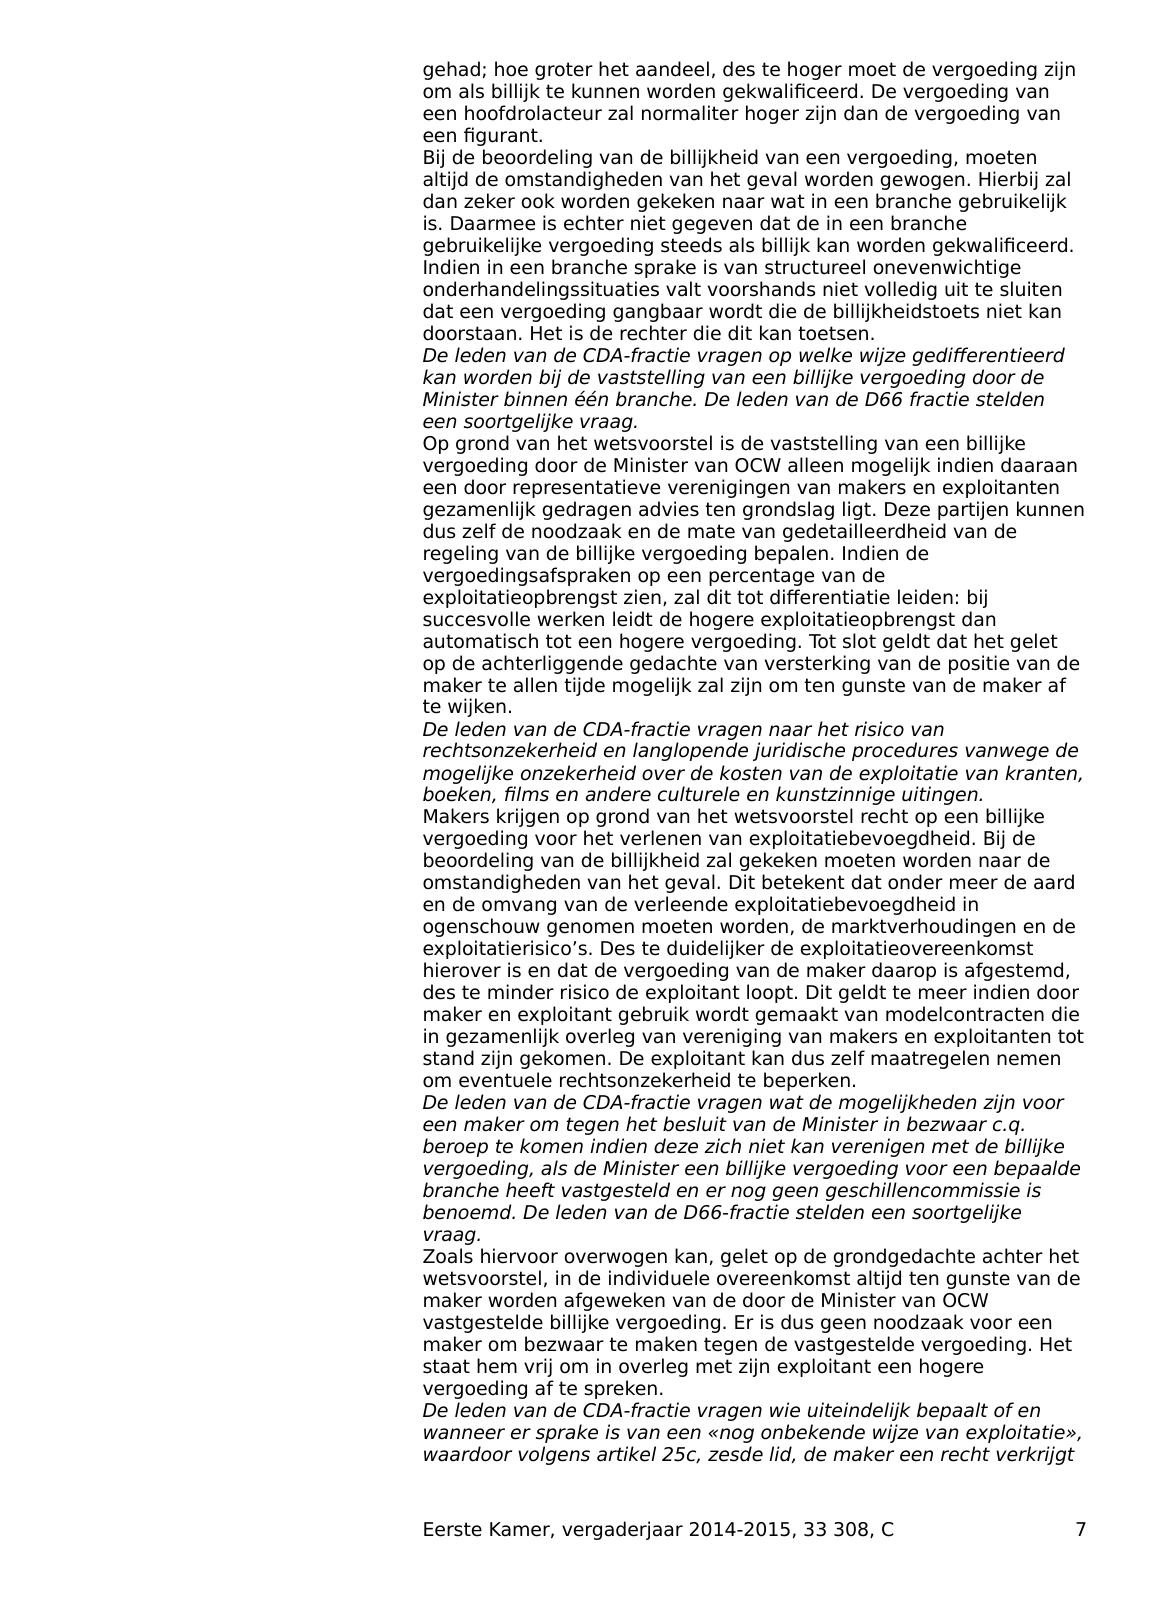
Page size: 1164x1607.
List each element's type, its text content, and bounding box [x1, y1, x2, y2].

text De leden van de CDA-fractie vragen wat de mogelijkheden zijn voor een maker om tegen het besluit van de Minister in bezwaar c.q. beroep te komen indien deze zich niet kan verenigen met de billijke vergoeding, als de Minister een billijke vergoeding voor een bepaalde branche heeft vastgesteld en er nog geen geschillencommissie is benoemd. De leden van de D66-fractie stelden een soortgelijke vraag. [422, 1092, 1087, 1246]
text Bij de beoordeling van de billijkheid van een vergoeding, moeten altijd de omstandigheden van het geval worden gewogen. Hierbij zal dan zeker ook worden gekeken naar wat in een branche gebruikelijk is. Daarmee is echter niet gegeven dat de in een branche gebruikelijke vergoeding steeds als billijk kan worden gekwalificeerd. Indien in een branche sprake is van structureel onevenwichtige onderhandelingssituaties valt voorshands niet volledig uit te sluiten dat een vergoeding gangbaar wordt die de billijkheidstoets niet kan doorstaan. Het is de rechter die dit kan toetsen. [422, 147, 1087, 345]
text De leden van de CDA-fractie vragen wie uiteindelijk bepaalt of en wanneer er sprake is van een «nog onbekende wijze van exploitatie», waardoor volgens artikel 25c, zesde lid, de maker een recht verkrijgt [422, 1400, 1087, 1466]
text De leden van de CDA-fractie vragen naar het risico van rechtsonzekerheid en langlopende juridische procedures vanwege de mogelijke onzekerheid over de kosten van de exploitatie van kranten, boeken, films en andere culturele en kunstzinnige uitingen. [422, 718, 1087, 806]
text Makers krijgen op grond van het wetsvoorstel recht op een billijke vergoeding voor het verlenen van exploitatiebevoegdheid. Bij de beoordeling van de billijkheid zal gekeken moeten worden naar de omstandigheden van het geval. Dit betekent dat onder meer de aard en de omvang van de verleende exploitatiebevoegdheid in ogenschouw genomen moeten worden, de marktverhoudingen en de exploitatierisico’s. Des te duidelijker de exploitatieovereenkomst hierover is en dat de vergoeding van de maker daarop is afgestemd, des te minder risico de exploitant loopt. Dit geldt te meer indien door maker en exploitant gebruik wordt gemaakt van modelcontracten die in gezamenlijk overleg van vereniging van makers en exploitanten tot stand zijn gekomen. De exploitant kan dus zelf maatregelen nemen om eventuele rechtsonzekerheid te beperken. [422, 806, 1087, 1092]
text gehad; hoe groter het aandeel, des te hoger moet de vergoeding zijn om als billijk te kunnen worden gekwalificeerd. De vergoeding van een hoofdrolacteur zal normaliter hoger zijn dan de vergoeding van een figurant. [422, 59, 1087, 147]
text De leden van de CDA-fractie vragen op welke wijze gedifferentieerd kan worden bij de vaststelling van een billijke vergoeding door de Minister binnen één branche. De leden van de D66 fractie stelden een soortgelijke vraag. [422, 345, 1087, 433]
text Zoals hiervoor overwogen kan, gelet op de grondgedachte achter het wetsvoorstel, in de individuele overeenkomst altijd ten gunste van de maker worden afgeweken van de door de Minister van OCW vastgestelde billijke vergoeding. Er is dus geen noodzaak voor een maker om bezwaar te maken tegen de vastgestelde vergoeding. Het staat hem vrij om in overleg met zijn exploitant een hogere vergoeding af te spreken. [422, 1246, 1087, 1400]
text Op grond van het wetsvoorstel is de vaststelling van een billijke vergoeding door de Minister van OCW alleen mogelijk indien daaraan een door representatieve verenigingen van makers en exploitanten gezamenlijk gedragen advies ten grondslag ligt. Deze partijen kunnen dus zelf de noodzaak en de mate van gedetailleerdheid van de regeling van de billijke vergoeding bepalen. Indien de vergoedingsafspraken op een percentage van de exploitatieopbrengst zien, zal dit tot differentiatie leiden: bij succesvolle werken leidt de hogere exploitatieopbrengst dan automatisch tot een hogere vergoeding. Tot slot geldt dat het gelet op de achterliggende gedachte van versterking van de positie van de maker te allen tijde mogelijk zal zijn om ten gunste van de maker af te wijken. [422, 433, 1087, 718]
